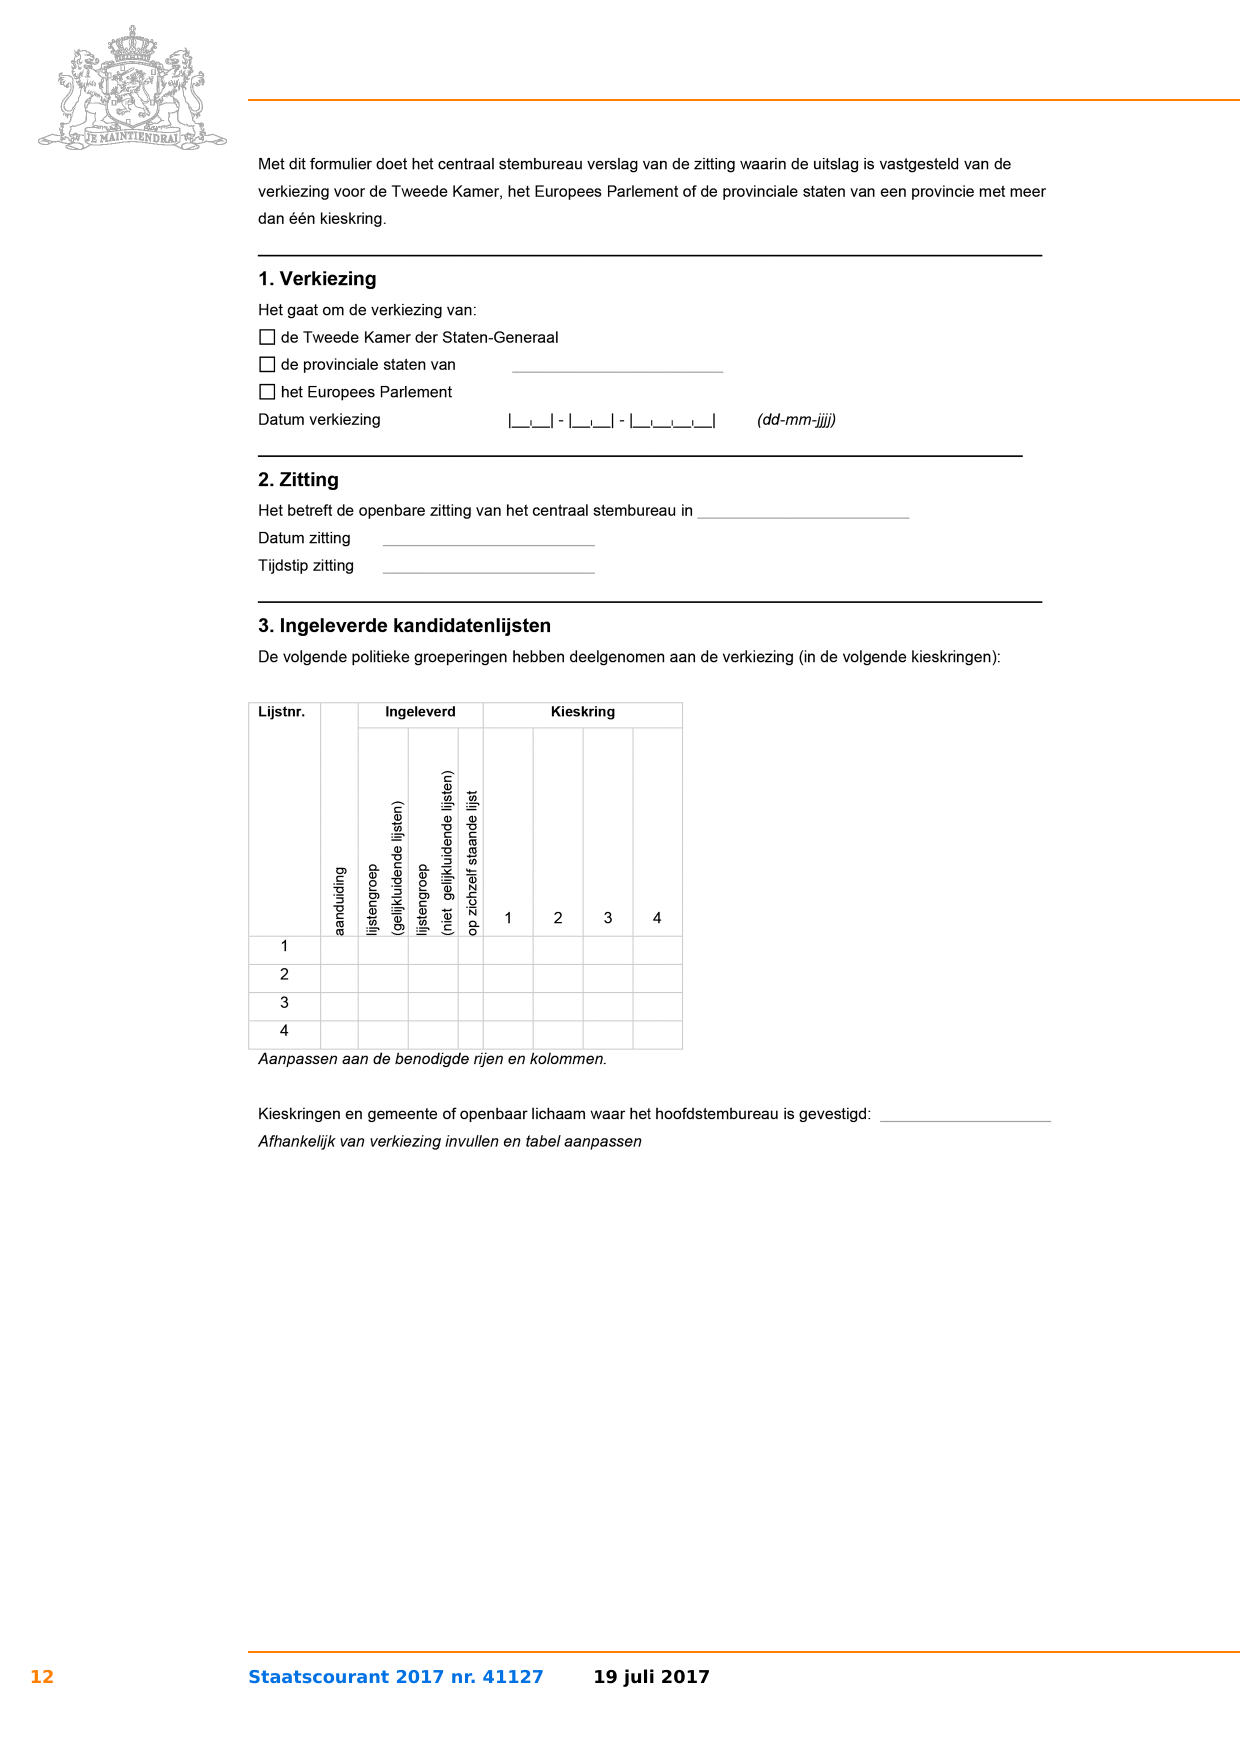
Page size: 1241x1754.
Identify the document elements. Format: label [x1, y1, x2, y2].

picture [248, 155, 1052, 1153]
picture [38, 25, 227, 150]
